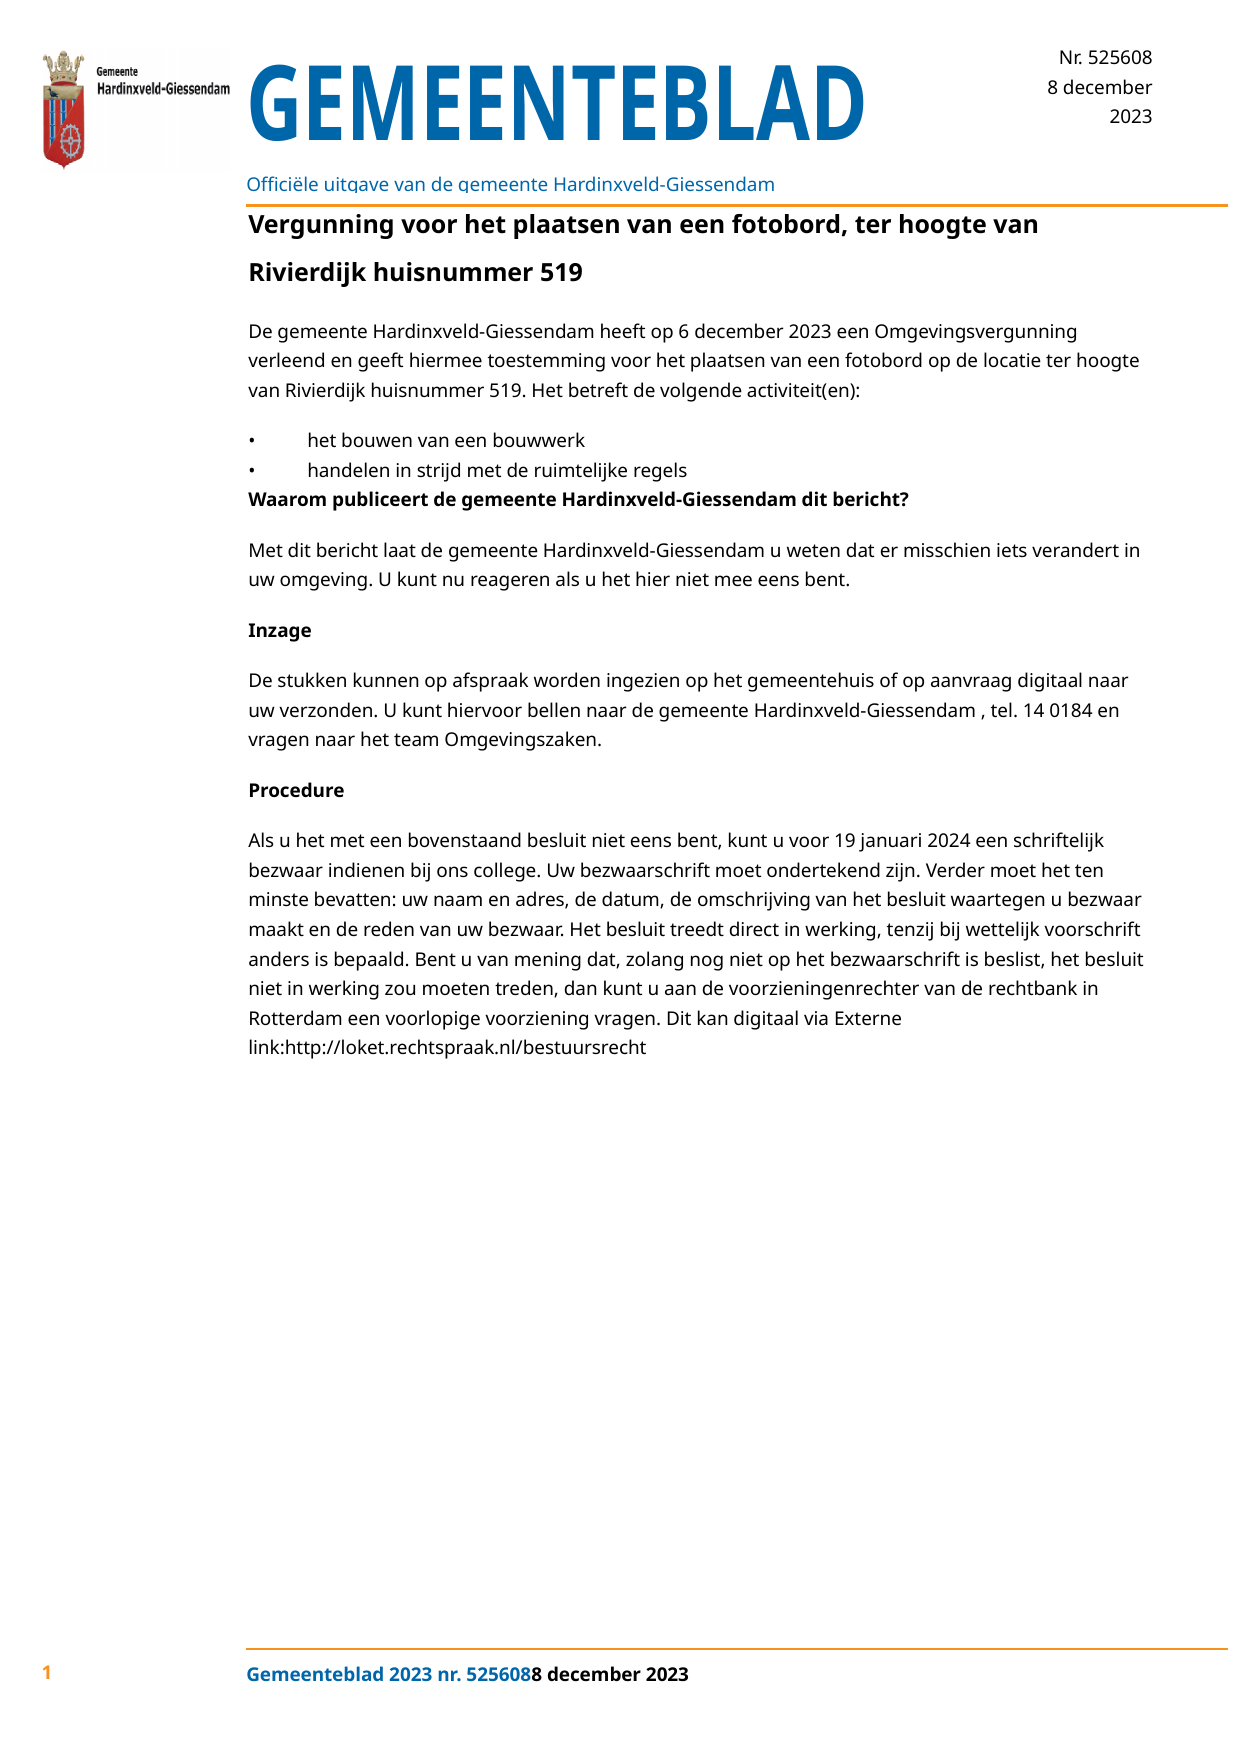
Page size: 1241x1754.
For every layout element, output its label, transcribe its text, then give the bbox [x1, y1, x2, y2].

list handelen in strijd met de ruimtelijke regels [248, 457, 1152, 483]
text De stukken kunnen op afspraak worden ingezien op het gemeentehuis of op aanvraag digitaal naar uw verzonden. U kunt hiervoor bellen naar de gemeente Hardinxveld-Giessendam , tel. 14 0184 en vragen naar het team Omgevingszaken. [248, 667, 1152, 752]
list het bouwen van een bouwwerk [248, 427, 1152, 453]
text Procedure [248, 777, 1152, 803]
picture [41, 47, 231, 172]
text De gemeente Hardinxveld-Giessendam heeft op 6 december 2023 een Omgevingsvergunning verleend en geeft hiermee toestemming voor het plaatsen van een fotobord op de locatie ter hoogte van Rivierdijk huisnummer 519. Het betreft de volgende activiteit(en): [248, 318, 1152, 403]
text Inzage [248, 617, 1152, 643]
text Als u het met een bovenstaand besluit niet eens bent, kunt u voor 19 januari 2024 een schriftelijk bezwaar indienen bij ons college. Uw bezwaarschrift moet ondertekend zijn. Verder moet het ten minste bevatten: uw naam en adres, de datum, de omschrijving van het besluit waartegen u bezwaar maakt en de reden van uw bezwaar. Het besluit treedt direct in werking, tenzij bij wettelijk voorschrift anders is bepaald. Bent u van mening dat, zolang nog niet op het bezwaarschrift is beslist, het besluit niet in werking zou moeten treden, dan kunt u aan de voorzieningenrechter van de rechtbank in Rotterdam een voorlopige voorziening vragen. Dit kan digitaal via Externe link:http://loket.rechtspraak.nl/bestuursrecht [248, 827, 1152, 1060]
text Vergunning voor het plaatsen van een fotobord, ter hoogte van Rivierdijk huisnummer 519 [248, 207, 1152, 288]
text Met dit bericht laat de gemeente Hardinxveld-Giessendam u weten dat er misschien iets verandert in uw omgeving. U kunt nu reageren als u het hier niet mee eens bent. [248, 537, 1152, 592]
text Waarom publiceert de gemeente Hardinxveld-Giessendam dit bericht? [248, 487, 1152, 512]
